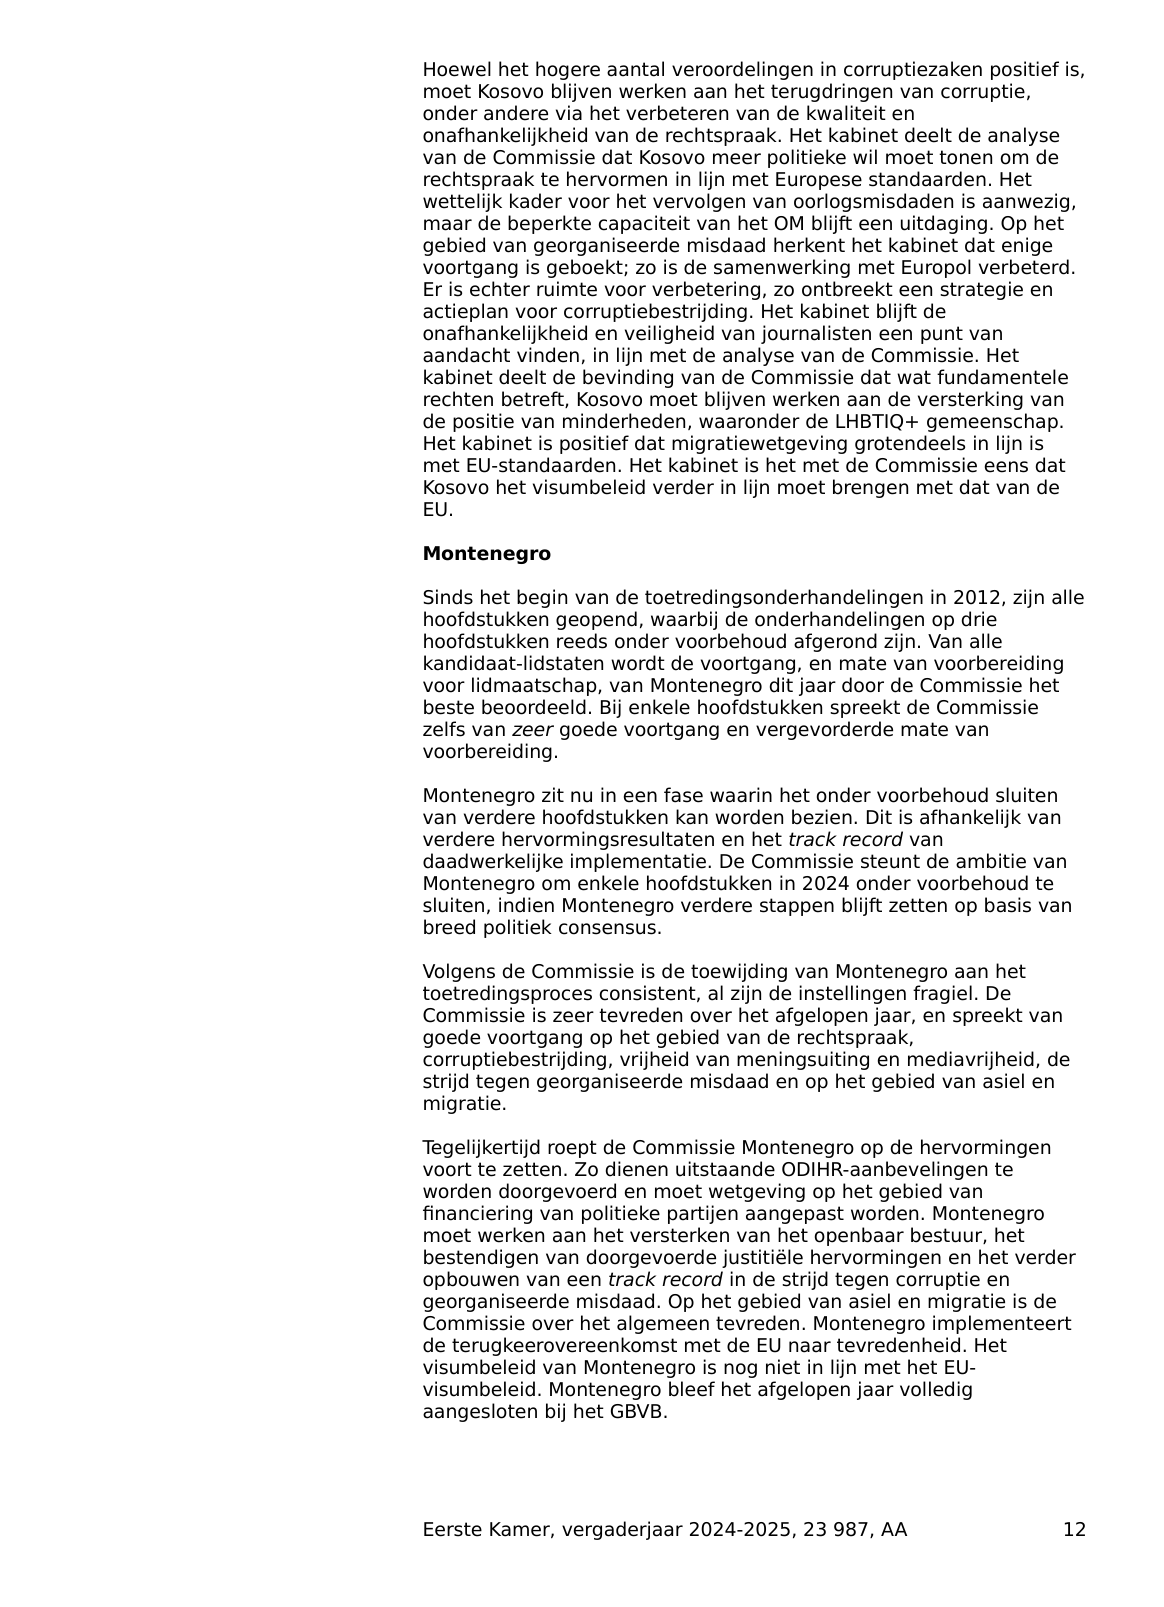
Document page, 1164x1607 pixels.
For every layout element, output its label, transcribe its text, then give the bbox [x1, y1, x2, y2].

text Volgens de Commissie is de toewijding van Montenegro aan het toetredingsproces consistent, al zijn de instellingen fragiel. De Commissie is zeer tevreden over het afgelopen jaar, en spreekt van goede voortgang op het gebied van de rechtspraak, corruptiebestrijding, vrijheid van meningsuiting en mediavrijheid, de strijd tegen georganiseerde misdaad en op het gebied van asiel en migratie. [422, 961, 1087, 1115]
subtitle Montenegro [422, 543, 1087, 565]
text Tegelijkertijd roept de Commissie Montenegro op de hervormingen voort te zetten. Zo dienen uitstaande ODIHR-aanbevelingen te worden doorgevoerd en moet wetgeving op het gebied van financiering van politieke partijen aangepast worden. Montenegro moet werken aan het versterken van het openbaar bestuur, het bestendigen van doorgevoerde justitiële hervormingen en het verder opbouwen van een track record in de strijd tegen corruptie en georganiseerde misdaad. Op het gebied van asiel en migratie is de Commissie over het algemeen tevreden. Montenegro implementeert de terugkeerovereenkomst met de EU naar tevredenheid. Het visumbeleid van Montenegro is nog niet in lijn met het EU-visumbeleid. Montenegro bleef het afgelopen jaar volledig aangesloten bij het GBVB. [422, 1137, 1087, 1423]
text Hoewel het hogere aantal veroordelingen in corruptiezaken positief is, moet Kosovo blijven werken aan het terugdringen van corruptie, onder andere via het verbeteren van de kwaliteit en onafhankelijkheid van de rechtspraak. Het kabinet deelt de analyse van de Commissie dat Kosovo meer politieke wil moet tonen om de rechtspraak te hervormen in lijn met Europese standaarden. Het wettelijk kader voor het vervolgen van oorlogsmisdaden is aanwezig, maar de beperkte capaciteit van het OM blijft een uitdaging. Op het gebied van georganiseerde misdaad herkent het kabinet dat enige voortgang is geboekt; zo is de samenwerking met Europol verbeterd. Er is echter ruimte voor verbetering, zo ontbreekt een strategie en actieplan voor corruptiebestrijding. Het kabinet blijft de onafhankelijkheid en veiligheid van journalisten een punt van aandacht vinden, in lijn met de analyse van de Commissie. Het kabinet deelt de bevinding van de Commissie dat wat fundamentele rechten betreft, Kosovo moet blijven werken aan de versterking van de positie van minderheden, waaronder de LHBTIQ+ gemeenschap. Het kabinet is positief dat migratiewetgeving grotendeels in lijn is met EU-standaarden. Het kabinet is het met de Commissie eens dat Kosovo het visumbeleid verder in lijn moet brengen met dat van de EU. [422, 59, 1087, 521]
text Sinds het begin van de toetredingsonderhandelingen in 2012, zijn alle hoofdstukken geopend, waarbij de onderhandelingen op drie hoofdstukken reeds onder voorbehoud afgerond zijn. Van alle kandidaat-lidstaten wordt de voortgang, en mate van voorbereiding voor lidmaatschap, van Montenegro dit jaar door de Commissie het beste beoordeeld. Bij enkele hoofdstukken spreekt de Commissie zelfs van zeer goede voortgang en vergevorderde mate van voorbereiding. [422, 587, 1087, 763]
text Montenegro zit nu in een fase waarin het onder voorbehoud sluiten van verdere hoofdstukken kan worden bezien. Dit is afhankelijk van verdere hervormingsresultaten en het track record van daadwerkelijke implementatie. De Commissie steunt de ambitie van Montenegro om enkele hoofdstukken in 2024 onder voorbehoud te sluiten, indien Montenegro verdere stappen blijft zetten op basis van breed politiek consensus. [422, 785, 1087, 939]
